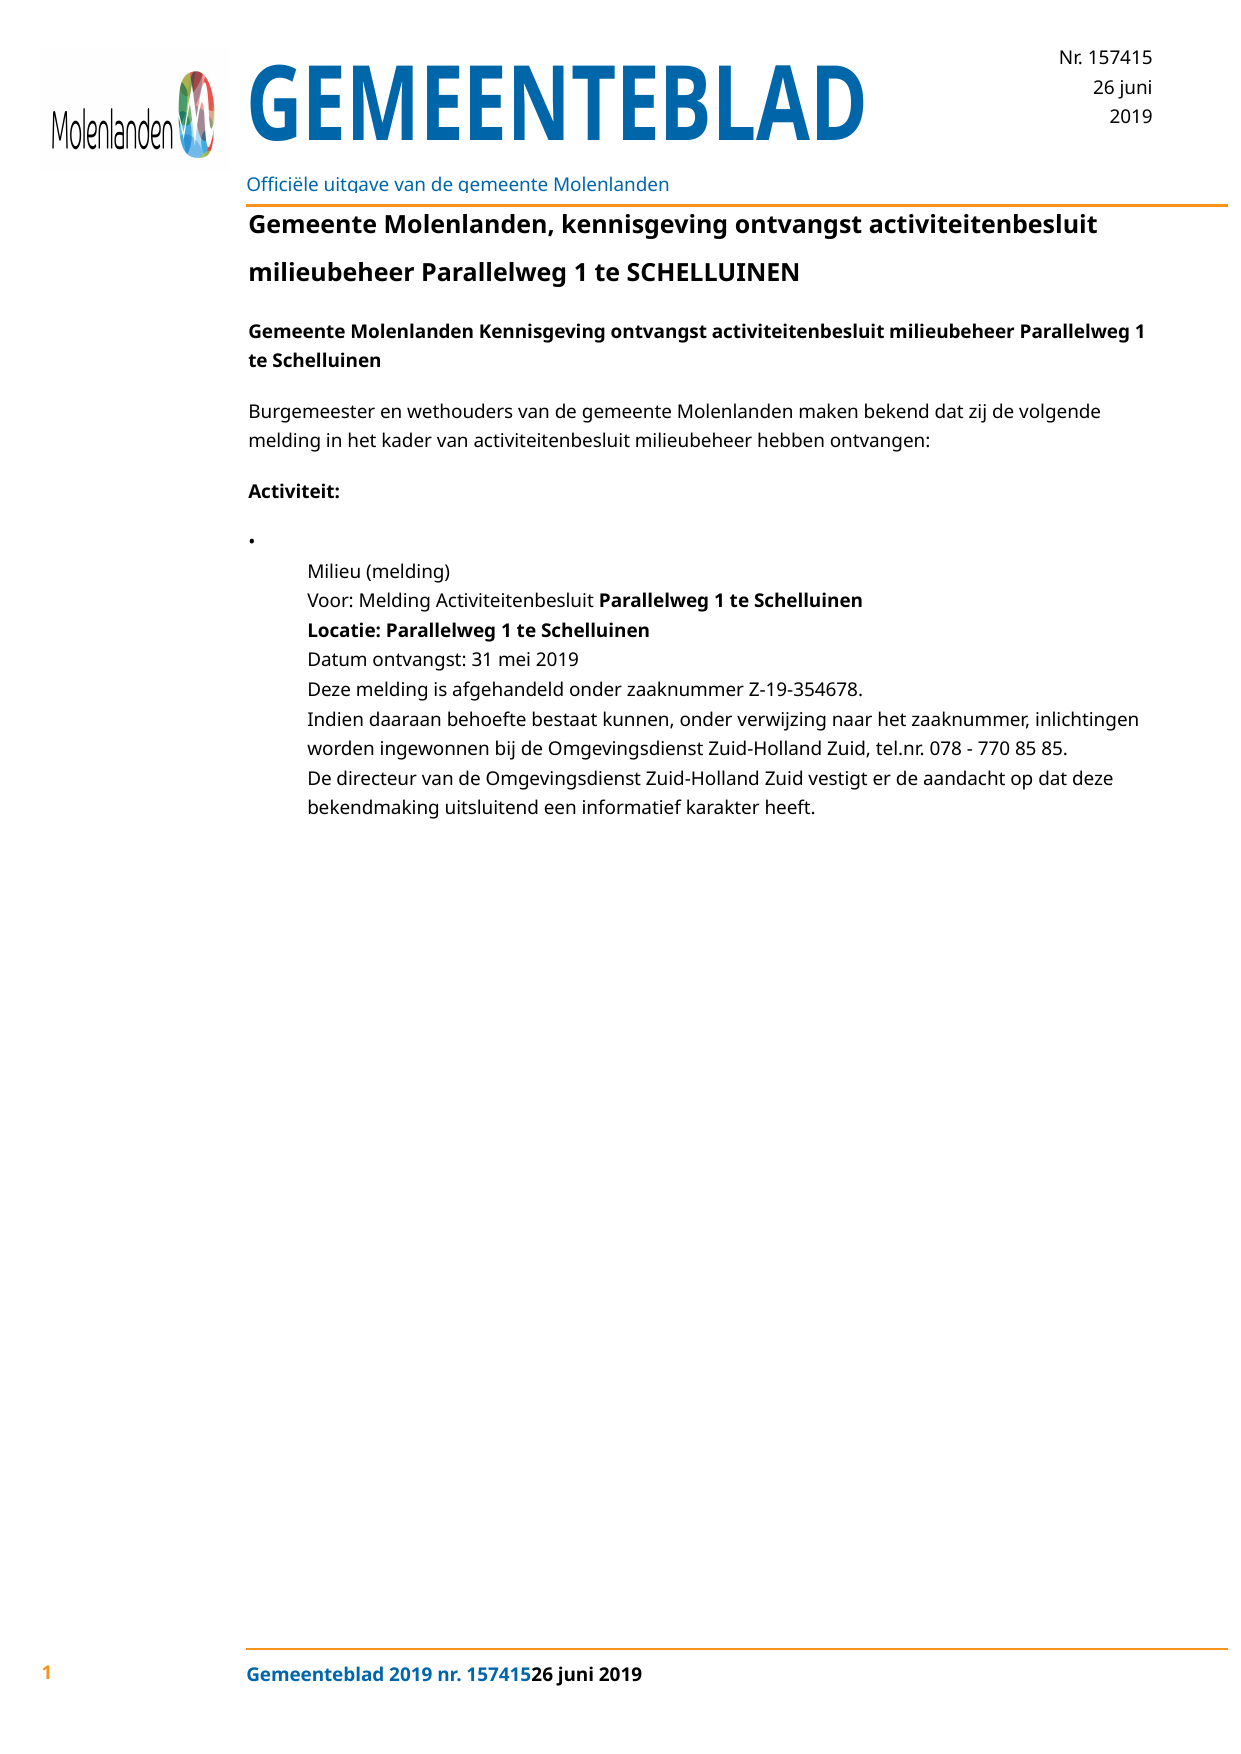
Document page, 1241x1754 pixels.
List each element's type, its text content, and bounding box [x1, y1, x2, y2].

list Indien daaraan behoefte bestaat kunnen, onder verwijzing naar het zaaknummer, inlichtingen worden ingewonnen bij de Omgevingsdienst Zuid-Holland Zuid, tel.nr. 078 - 770 85 85. [248, 706, 1152, 761]
text Gemeente Molenlanden Kennisgeving ontvangst activiteitenbesluit milieubeheer Parallelweg 1 te Schelluinen [248, 318, 1152, 373]
list Locatie: Parallelweg 1 te Schelluinen [248, 617, 1152, 643]
text Activiteit: [248, 478, 1152, 504]
list Deze melding is afgehandeld onder zaaknummer Z-19-354678. [248, 676, 1152, 702]
text Burgemeester en wethouders van de gemeente Molenlanden maken bekend dat zij de volgende melding in het kader van activiteitenbesluit milieubeheer hebben ontvangen: [248, 398, 1152, 453]
list De directeur van de Omgevingsdienst Zuid-Holland Zuid vestigt er de aandacht op dat deze bekendmaking uitsluitend een informatief karakter heeft. [248, 765, 1152, 820]
list Milieu (melding) [248, 558, 1152, 584]
list Voor: Melding Activiteitenbesluit Parallelweg 1 te Schelluinen [248, 587, 1152, 613]
list Datum ontvangst: 31 mei 2019 [248, 647, 1152, 672]
text Gemeente Molenlanden, kennisgeving ontvangst activiteitenbesluit milieubeheer Parallelweg 1 te SCHELLUINEN [248, 207, 1152, 288]
picture [41, 47, 231, 172]
